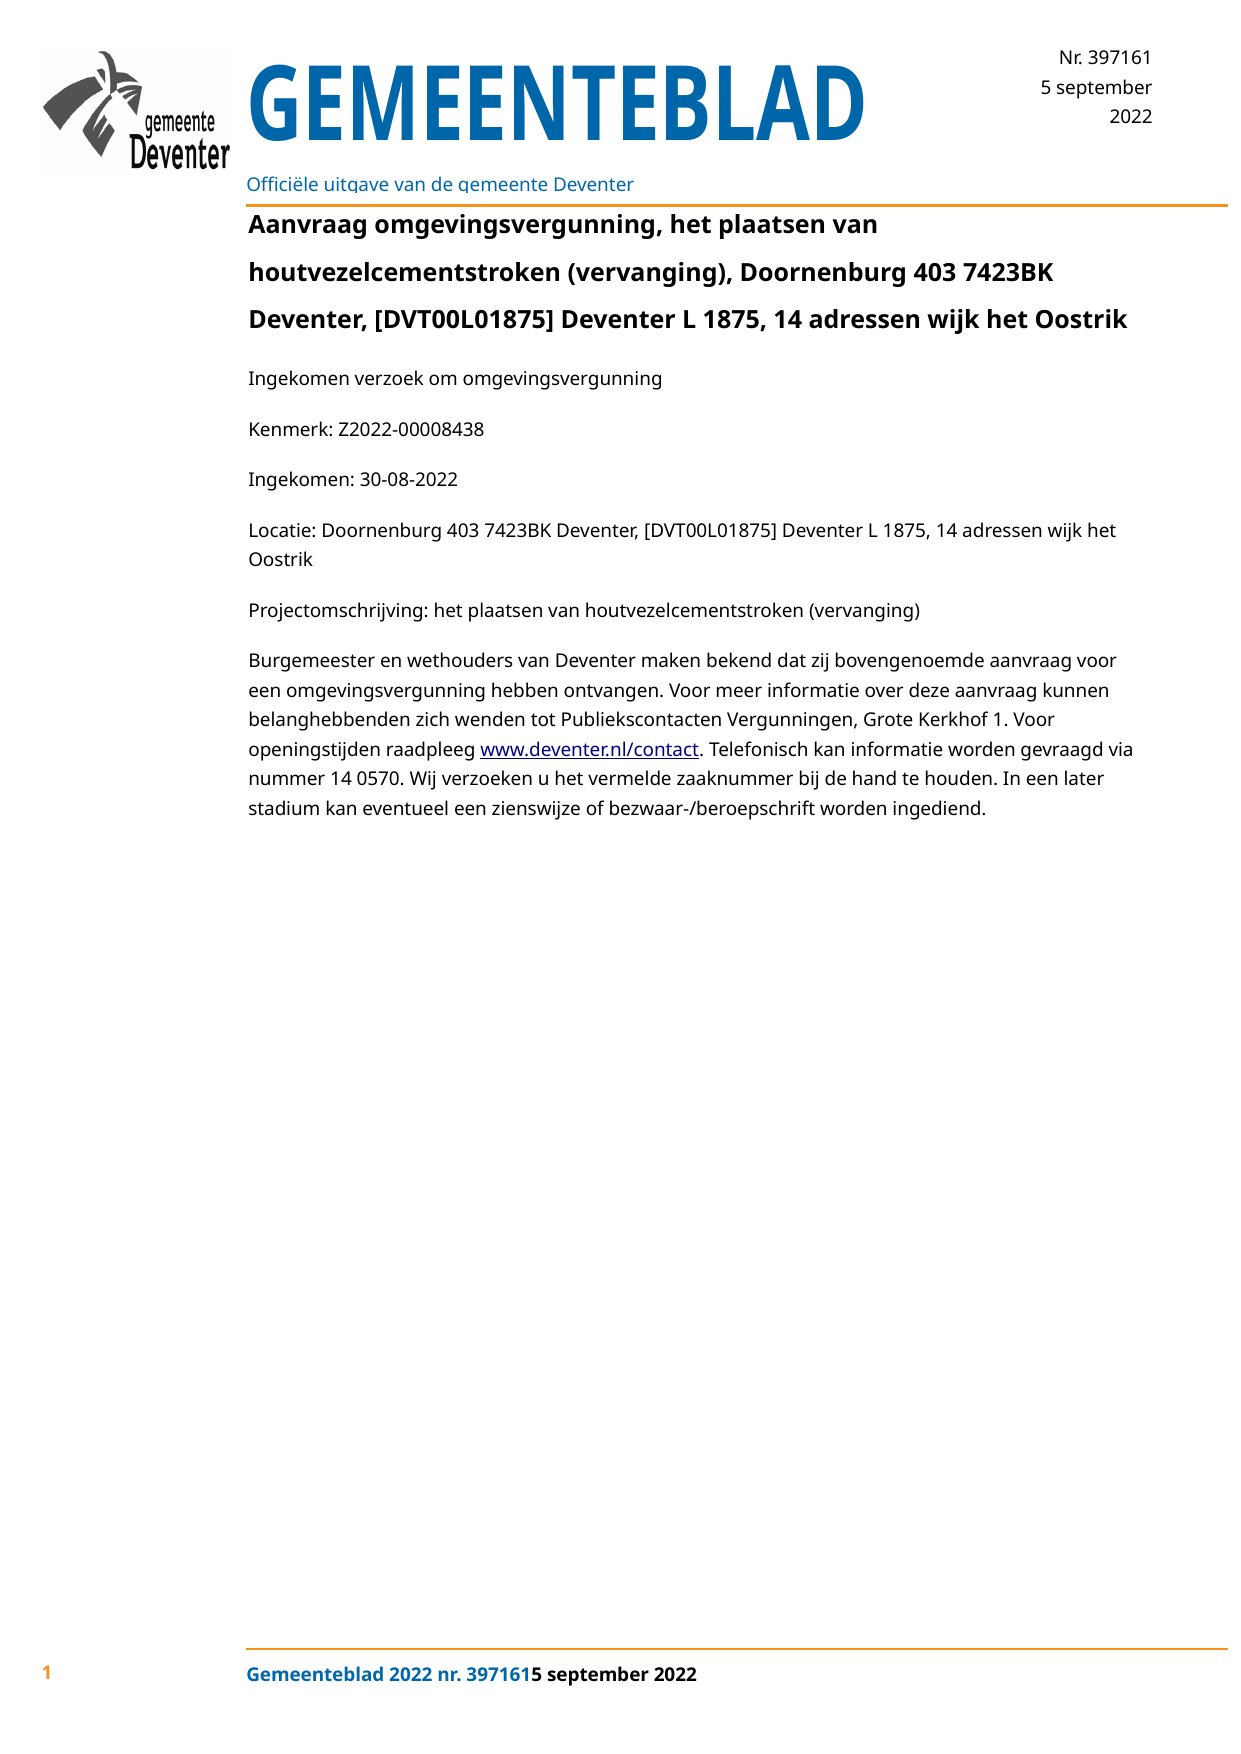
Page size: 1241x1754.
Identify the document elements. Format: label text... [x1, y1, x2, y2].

text Ingekomen: 30-08-2022 [248, 466, 1152, 492]
text Projectomschrijving: het plaatsen van houtvezelcementstroken (vervanging) [248, 597, 1152, 622]
text Locatie: Doornenburg 403 7423BK Deventer, [DVT00L01875] Deventer L 1875, 14 adressen wijk het Oostrik [248, 517, 1152, 572]
picture [41, 47, 231, 172]
text Kenmerk: Z2022-00008438 [248, 416, 1152, 442]
text Burgemeester en wethouders van Deventer maken bekend dat zij bovengenoemde aanvraag voor een omgevingsvergunning hebben ontvangen. Voor meer informatie over deze aanvraag kunnen belanghebbenden zich wenden tot Publiekscontacten Vergunningen, Grote Kerkhof 1. Voor openingstijden raadpleeg www.deventer.nl/contact. Telefonisch kan informatie worden gevraagd via nummer 14 0570. Wij verzoeken u het vermelde zaaknummer bij de hand te houden. In een later stadium kan eventueel een zienswijze of bezwaar-/beroepschrift worden ingediend. [248, 647, 1152, 821]
text Aanvraag omgevingsvergunning, het plaatsen van houtvezelcementstroken (vervanging), Doornenburg 403 7423BK Deventer, [DVT00L01875] Deventer L 1875, 14 adressen wijk het Oostrik [248, 207, 1152, 336]
text Ingekomen verzoek om omgevingsvergunning [248, 366, 1152, 391]
